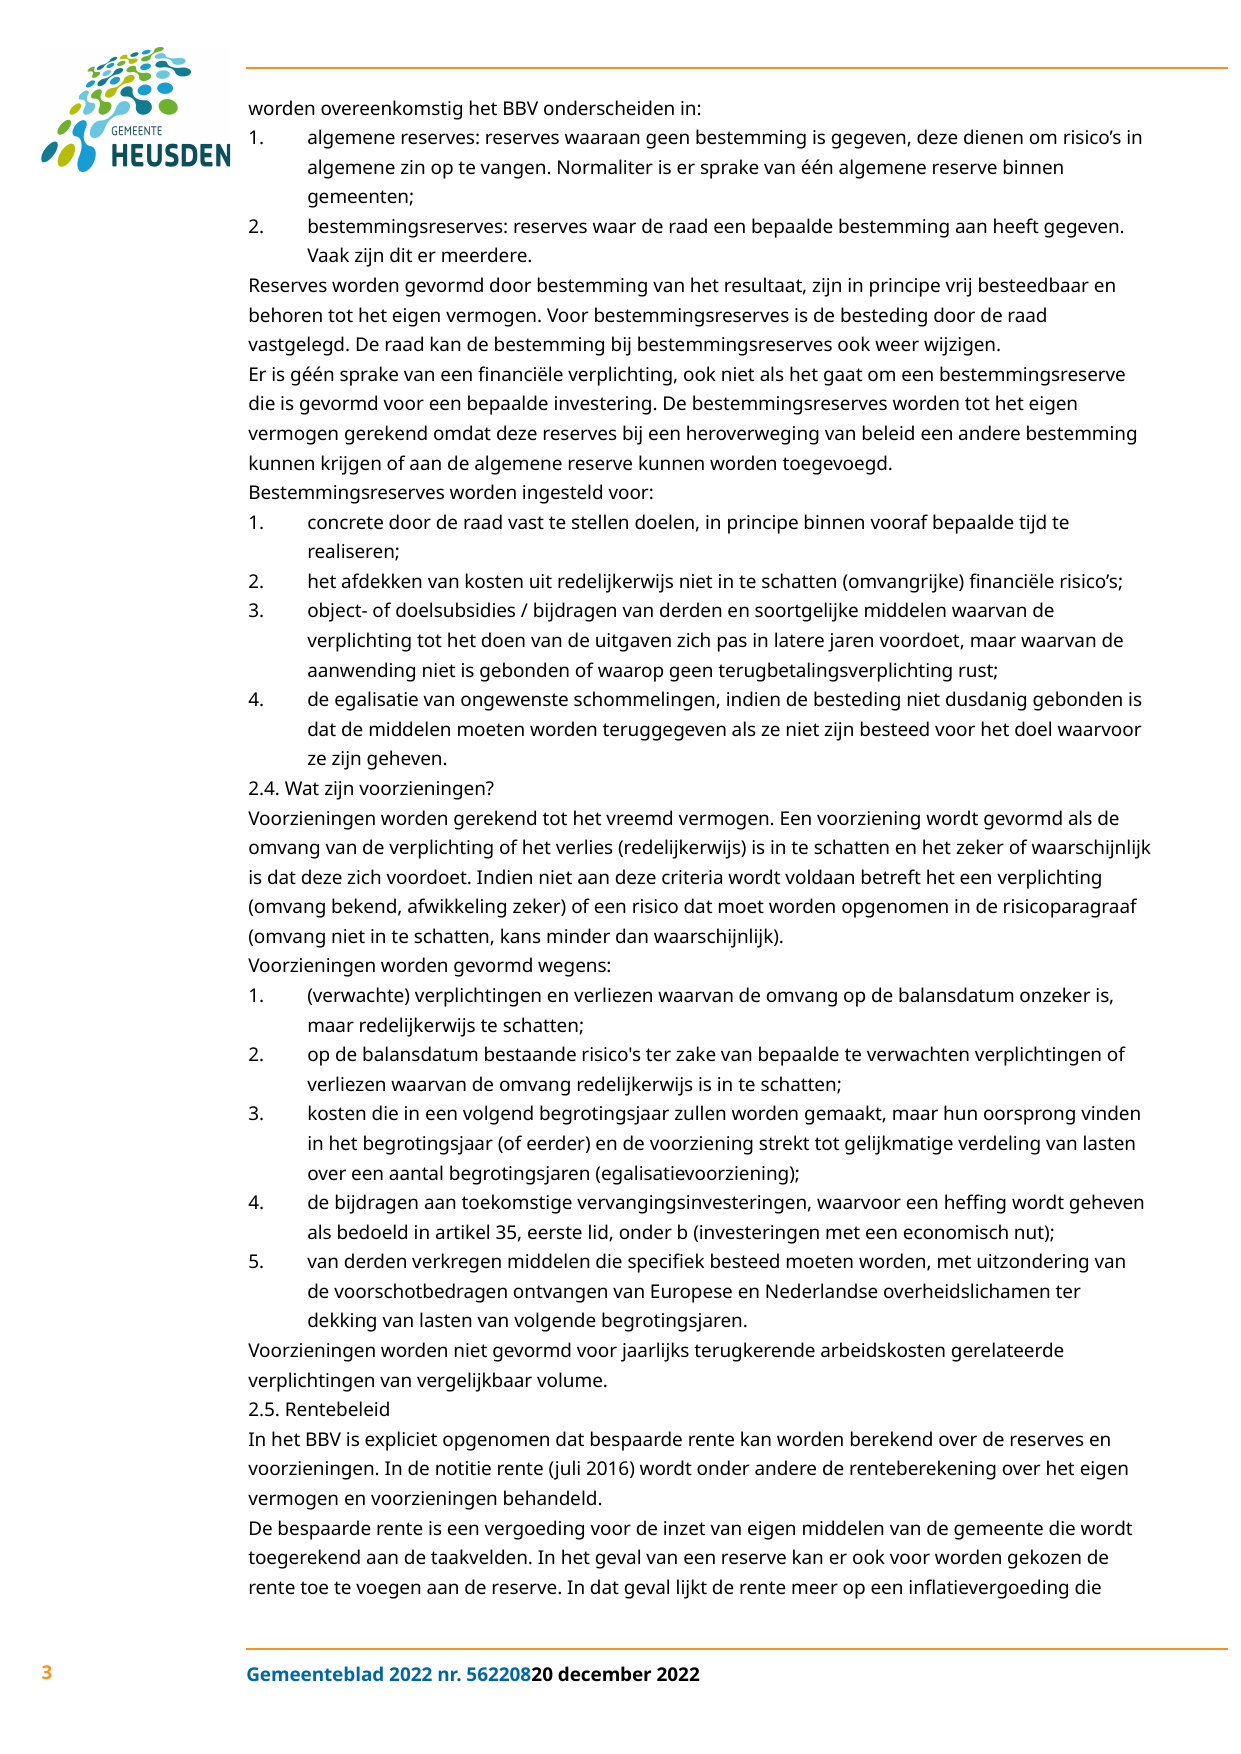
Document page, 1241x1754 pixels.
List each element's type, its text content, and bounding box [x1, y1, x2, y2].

list op de balansdatum bestaande risico's ter zake van bepaalde te verwachten verplichtingen of verliezen waarvan de omvang redelijkerwijs is in te schatten; [248, 1041, 1152, 1097]
picture [41, 47, 231, 172]
list kosten die in een volgend begrotingsjaar zullen worden gemaakt, maar hun oorsprong vinden in het begrotingsjaar (of eerder) en de voorziening strekt tot gelijkmatige verdeling van lasten over een aantal begrotingsjaren (egalisatievoorziening); [248, 1101, 1152, 1186]
list de egalisatie van ongewenste schommelingen, indien de besteding niet dusdanig gebonden is dat de middelen moeten worden teruggegeven als ze niet zijn besteed voor het doel waarvoor ze zijn geheven. [248, 686, 1152, 771]
list bestemmingsreserves: reserves waar de raad een bepaalde bestemming aan heeft gegeven. Vaak zijn dit er meerdere. [248, 213, 1152, 268]
text 2.4. Wat zijn voorzieningen? [248, 775, 1152, 801]
list object- of doelsubsidies / bijdragen van derden en soortgelijke middelen waarvan de verplichting tot het doen van de uitgaven zich pas in latere jaren voordoet, maar waarvan de aanwending niet is gebonden of waarop geen terugbetalingsverplichting rust; [248, 598, 1152, 683]
list van derden verkregen middelen die specifiek besteed moeten worden, met uitzondering van de voorschotbedragen ontvangen van Europese en Nederlandse overheidslichamen ter dekking van lasten van volgende begrotingsjaren. [248, 1248, 1152, 1333]
text De bespaarde rente is een vergoeding voor de inzet van eigen middelen van de gemeente die wordt toegerekend aan de taakvelden. In het geval van een reserve kan er ook voor worden gekozen de rente toe te voegen aan de reserve. In dat geval lijkt de rente meer op een inflatievergoeding die [248, 1515, 1152, 1600]
list algemene reserves: reserves waaraan geen bestemming is gegeven, deze dienen om risico’s in algemene zin op te vangen. Normaliter is er sprake van één algemene reserve binnen gemeenten; [248, 124, 1152, 209]
text Bestemmingsreserves worden ingesteld voor: [248, 479, 1152, 505]
list (verwachte) verplichtingen en verliezen waarvan de omvang op de balansdatum onzeker is, maar redelijkerwijs te schatten; [248, 982, 1152, 1038]
list het afdekken van kosten uit redelijkerwijs niet in te schatten (omvangrijke) financiële risico’s; [248, 568, 1152, 594]
text Voorzieningen worden niet gevormd voor jaarlijks terugkerende arbeidskosten gerelateerde verplichtingen van vergelijkbaar volume. [248, 1337, 1152, 1393]
text In het BBV is expliciet opgenomen dat bespaarde rente kan worden berekend over de reserves en voorzieningen. In de notitie rente (juli 2016) wordt onder andere de renteberekening over het eigen vermogen en voorzieningen behandeld. [248, 1426, 1152, 1511]
text Er is géén sprake van een financiële verplichting, ook niet als het gaat om een bestemmingsreserve die is gevormd voor een bepaalde investering. De bestemmingsreserves worden tot het eigen vermogen gerekend omdat deze reserves bij een heroverweging van beleid een andere bestemming kunnen krijgen of aan de algemene reserve kunnen worden toegevoegd. [248, 361, 1152, 476]
list concrete door de raad vast te stellen doelen, in principe binnen vooraf bepaalde tijd te realiseren; [248, 509, 1152, 564]
text worden overeenkomstig het BBV onderscheiden in: [248, 95, 1152, 121]
text Voorzieningen worden gevormd wegens: [248, 953, 1152, 978]
text 2.5. Rentebeleid [248, 1396, 1152, 1422]
text Reserves worden gevormd door bestemming van het resultaat, zijn in principe vrij besteedbaar en behoren tot het eigen vermogen. Voor bestemmingsreserves is de besteding door de raad vastgelegd. De raad kan de bestemming bij bestemmingsreserves ook weer wijzigen. [248, 272, 1152, 357]
text Voorzieningen worden gerekend tot het vreemd vermogen. Een voorziening wordt gevormd als de omvang van de verplichting of het verlies (redelijkerwijs) is in te schatten en het zeker of waarschijnlijk is dat deze zich voordoet. Indien niet aan deze criteria wordt voldaan betreft het een verplichting (omvang bekend, afwikkeling zeker) of een risico dat moet worden opgenomen in de risicoparagraaf (omvang niet in te schatten, kans minder dan waarschijnlijk). [248, 805, 1152, 949]
list de bijdragen aan toekomstige vervangingsinvesteringen, waarvoor een heffing wordt geheven als bedoeld in artikel 35, eerste lid, onder b (investeringen met een economisch nut); [248, 1189, 1152, 1245]
